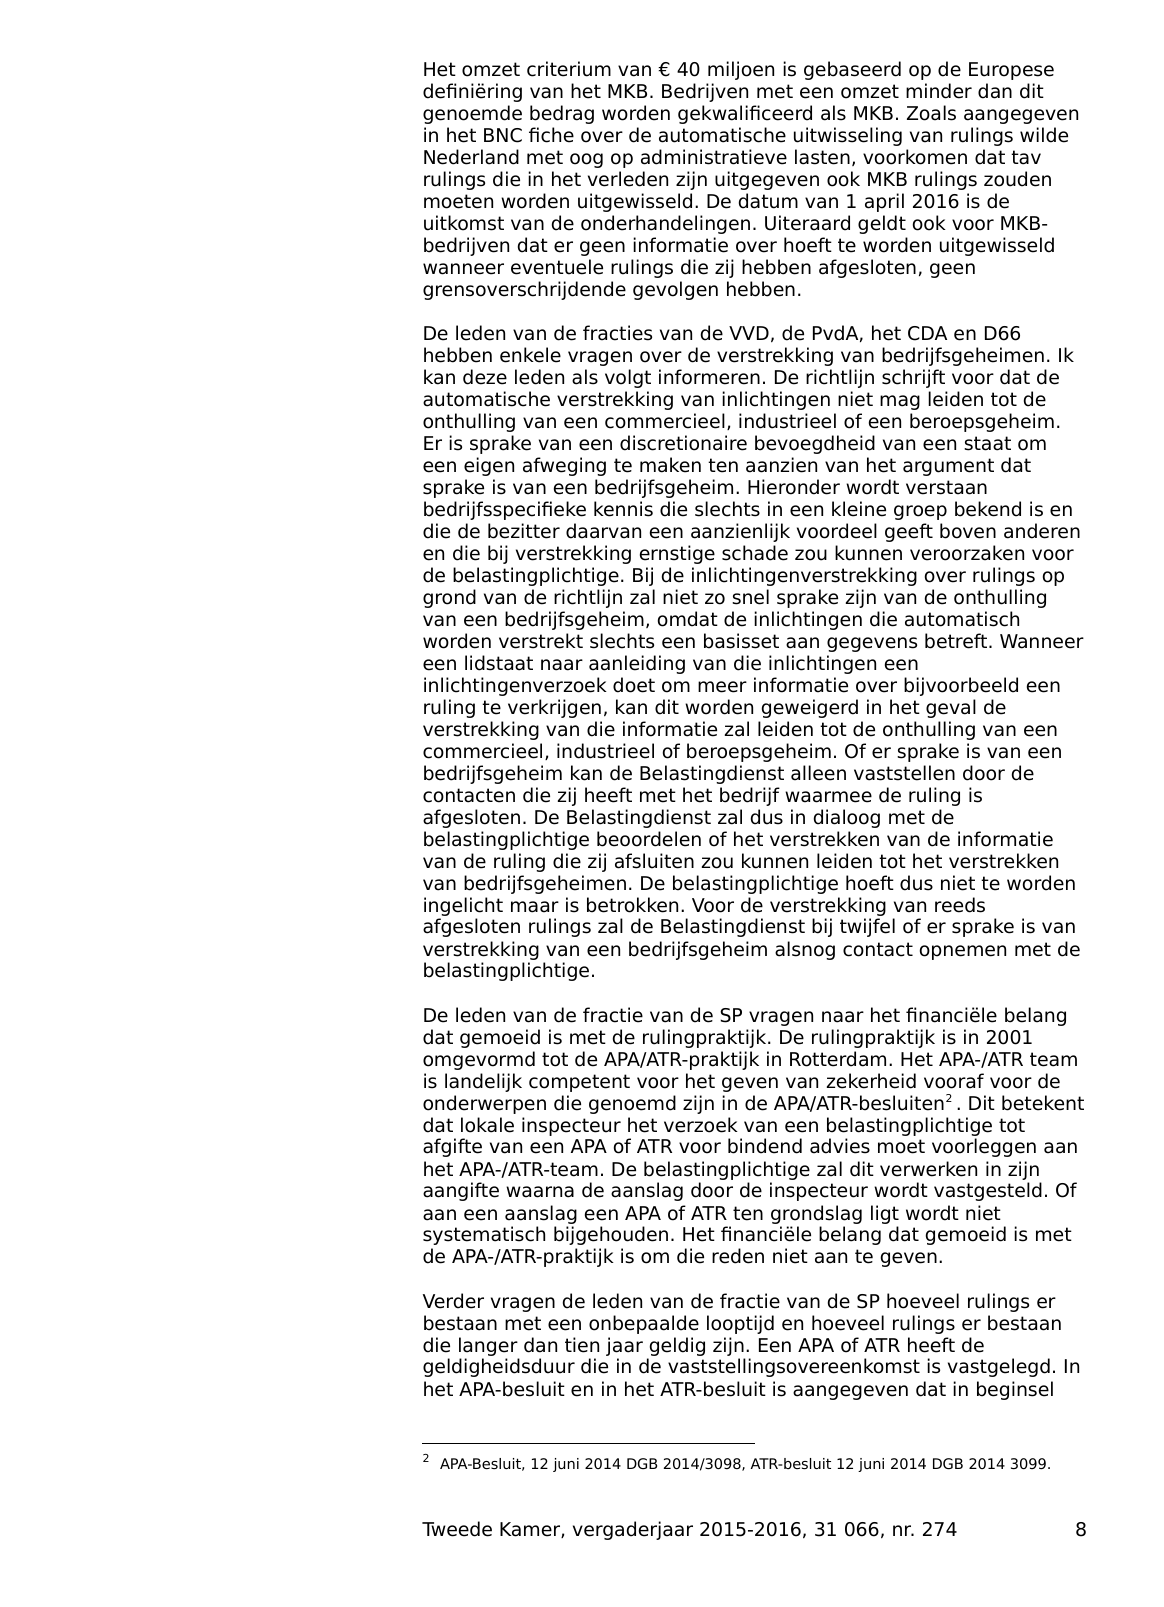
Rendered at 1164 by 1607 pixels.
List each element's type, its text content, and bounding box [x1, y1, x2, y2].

text Verder vragen de leden van de fractie van de SP hoeveel rulings er bestaan met een onbepaalde looptijd en hoeveel rulings er bestaan die langer dan tien jaar geldig zijn. Een APA of ATR heeft de geldigheidsduur die in de vaststellingsovereenkomst is vastgelegd. In het APA-besluit en in het ATR-besluit is aangegeven dat in beginsel [422, 1291, 1087, 1400]
text Het omzet criterium van € 40 miljoen is gebaseerd op de Europese definiëring van het MKB. Bedrijven met een omzet minder dan dit genoemde bedrag worden gekwalificeerd als MKB. Zoals aangegeven in het BNC fiche over de automatische uitwisseling van rulings wilde Nederland met oog op administratieve lasten, voorkomen dat tav rulings die in het verleden zijn uitgegeven ook MKB rulings zouden moeten worden uitgewisseld. De datum van 1 april 2016 is de uitkomst van de onderhandelingen. Uiteraard geldt ook voor MKB-bedrijven dat er geen informatie over hoeft te worden uitgewisseld wanneer eventuele rulings die zij hebben afgesloten, geen grensoverschrijdende gevolgen hebben. [422, 59, 1087, 301]
text De leden van de fractie van de SP vragen naar het financiële belang dat gemoeid is met de rulingpraktijk. De rulingpraktijk is in 2001 omgevormd tot de APA/ATR-praktijk in Rotterdam. Het APA-/ATR team is landelijk competent voor het geven van zekerheid vooraf voor de onderwerpen die genoemd zijn in de APA/ATR-besluiten. Dit betekent dat lokale inspecteur het verzoek van een belastingplichtige tot afgifte van een APA of ATR voor bindend advies moet voorleggen aan het APA-/ATR-team. De belastingplichtige zal dit verwerken in zijn aangifte waarna de aanslag door de inspecteur wordt vastgesteld. Of aan een aanslag een APA of ATR ten grondslag ligt wordt niet systematisch bijgehouden. Het financiële belang dat gemoeid is met de APA-/ATR-praktijk is om die reden niet aan te geven. [422, 1004, 1087, 1268]
text De leden van de fracties van de VVD, de PvdA, het CDA en D66 hebben enkele vragen over de verstrekking van bedrijfsgeheimen. Ik kan deze leden als volgt informeren. De richtlijn schrijft voor dat de automatische verstrekking van inlichtingen niet mag leiden tot de onthulling van een commercieel, industrieel of een beroepsgeheim. Er is sprake van een discretionaire bevoegdheid van een staat om een eigen afweging te maken ten aanzien van het argument dat sprake is van een bedrijfsgeheim. Hieronder wordt verstaan bedrijfsspecifieke kennis die slechts in een kleine groep bekend is en die de bezitter daarvan een aanzienlijk voordeel geeft boven anderen en die bij verstrekking ernstige schade zou kunnen veroorzaken voor de belastingplichtige. Bij de inlichtingenverstrekking over rulings op grond van de richtlijn zal niet zo snel sprake zijn van de onthulling van een bedrijfsgeheim, omdat de inlichtingen die automatisch worden verstrekt slechts een basisset aan gegevens betreft. Wanneer een lidstaat naar aanleiding van die inlichtingen een inlichtingenverzoek doet om meer informatie over bijvoorbeeld een ruling te verkrijgen, kan dit worden geweigerd in het geval de verstrekking van die informatie zal leiden tot de onthulling van een commercieel, industrieel of beroepsgeheim. Of er sprake is van een bedrijfsgeheim kan de Belastingdienst alleen vaststellen door de contacten die zij heeft met het bedrijf waarmee de ruling is afgesloten. De Belastingdienst zal dus in dialoog met de belastingplichtige beoordelen of het verstrekken van de informatie van de ruling die zij afsluiten zou kunnen leiden tot het verstrekken van bedrijfsgeheimen. De belastingplichtige hoeft dus niet te worden ingelicht maar is betrokken. Voor de verstrekking van reeds afgesloten rulings zal de Belastingdienst bij twijfel of er sprake is van verstrekking van een bedrijfsgeheim alsnog contact opnemen met de belastingplichtige. [422, 323, 1087, 982]
text APA-Besluit, 12 juni 2014 DGB 2014/3098, ATR-besluit 12 juni 2014 DGB 2014 3099. [422, 1452, 1087, 1474]
